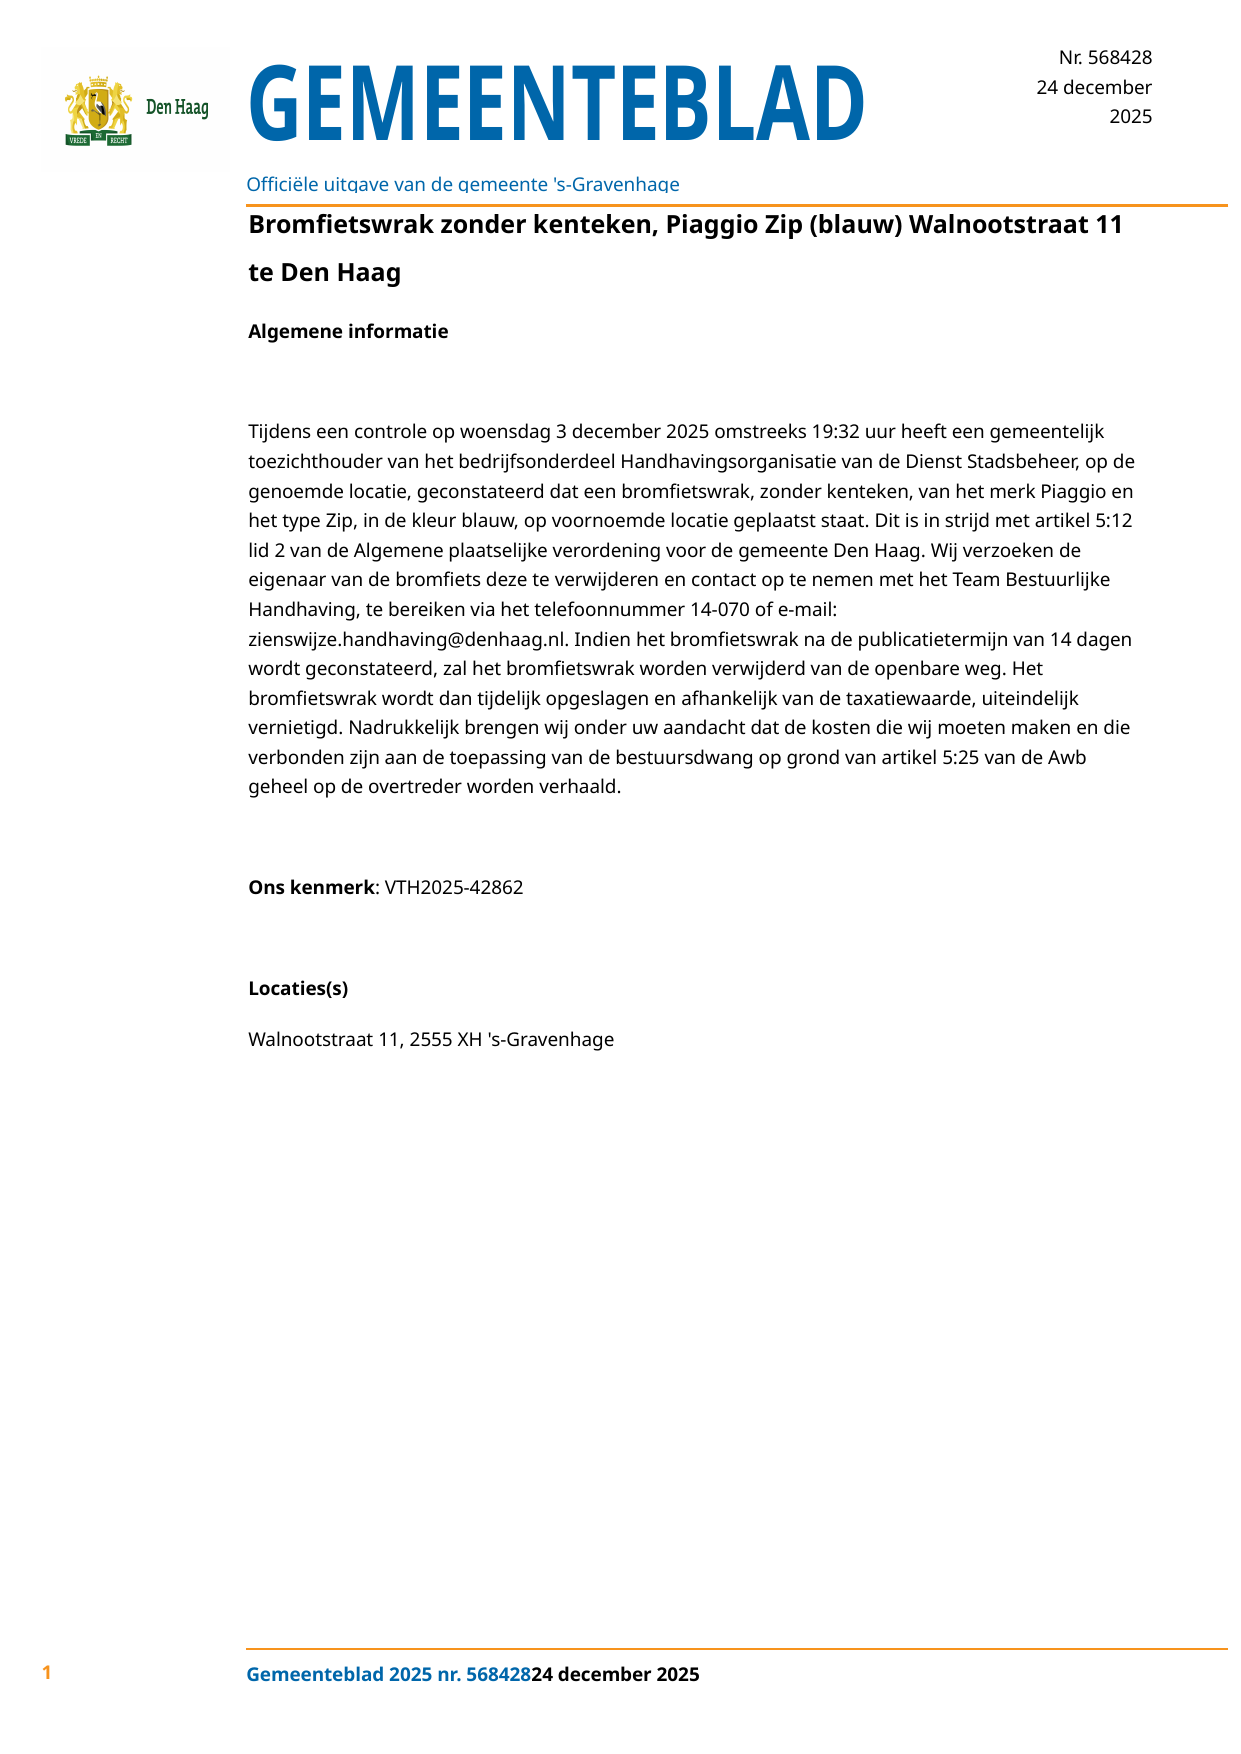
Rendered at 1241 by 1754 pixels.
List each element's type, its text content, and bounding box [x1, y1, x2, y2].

text Algemene informatie [248, 318, 1152, 344]
picture [41, 47, 231, 172]
text Locaties(s) [248, 975, 1152, 1001]
text Bromfietswrak zonder kenteken, Piaggio Zip (blauw) Walnootstraat 11 te Den Haag [248, 207, 1152, 288]
text Walnootstraat 11, 2555 XH 's-Gravenhage [248, 1026, 1152, 1052]
text Tijdens een controle op woensdag 3 december 2025 omstreeks 19:32 uur heeft een gemeentelijk toezichthouder van het bedrijfsonderdeel Handhavingsorganisatie van de Dienst Stadsbeheer, op de genoemde locatie, geconstateerd dat een bromfietswrak, zonder kenteken, van het merk Piaggio en het type Zip, in de kleur blauw, op voornoemde locatie geplaatst staat. Dit is in strijd met artikel 5:12 lid 2 van de Algemene plaatselijke verordening voor de gemeente Den Haag. Wij verzoeken de eigenaar van de bromfiets deze te verwijderen en contact op te nemen met het Team Bestuurlijke Handhaving, te bereiken via het telefoonnummer 14-070 of e-mail: zienswijze.handhaving@denhaag.nl. Indien het bromfietswrak na de publicatietermijn van 14 dagen wordt geconstateerd, zal het bromfietswrak worden verwijderd van de openbare weg. Het bromfietswrak wordt dan tijdelijk opgeslagen en afhankelijk van de taxatiewaarde, uiteindelijk vernietigd. Nadrukkelijk brengen wij onder uw aandacht dat de kosten die wij moeten maken en die verbonden zijn aan de toepassing van de bestuursdwang op grond van artikel 5:25 van de Awb geheel op de overtreder worden verhaald. [248, 419, 1152, 799]
text Ons kenmerk: VTH2025-42862 [248, 874, 1152, 900]
